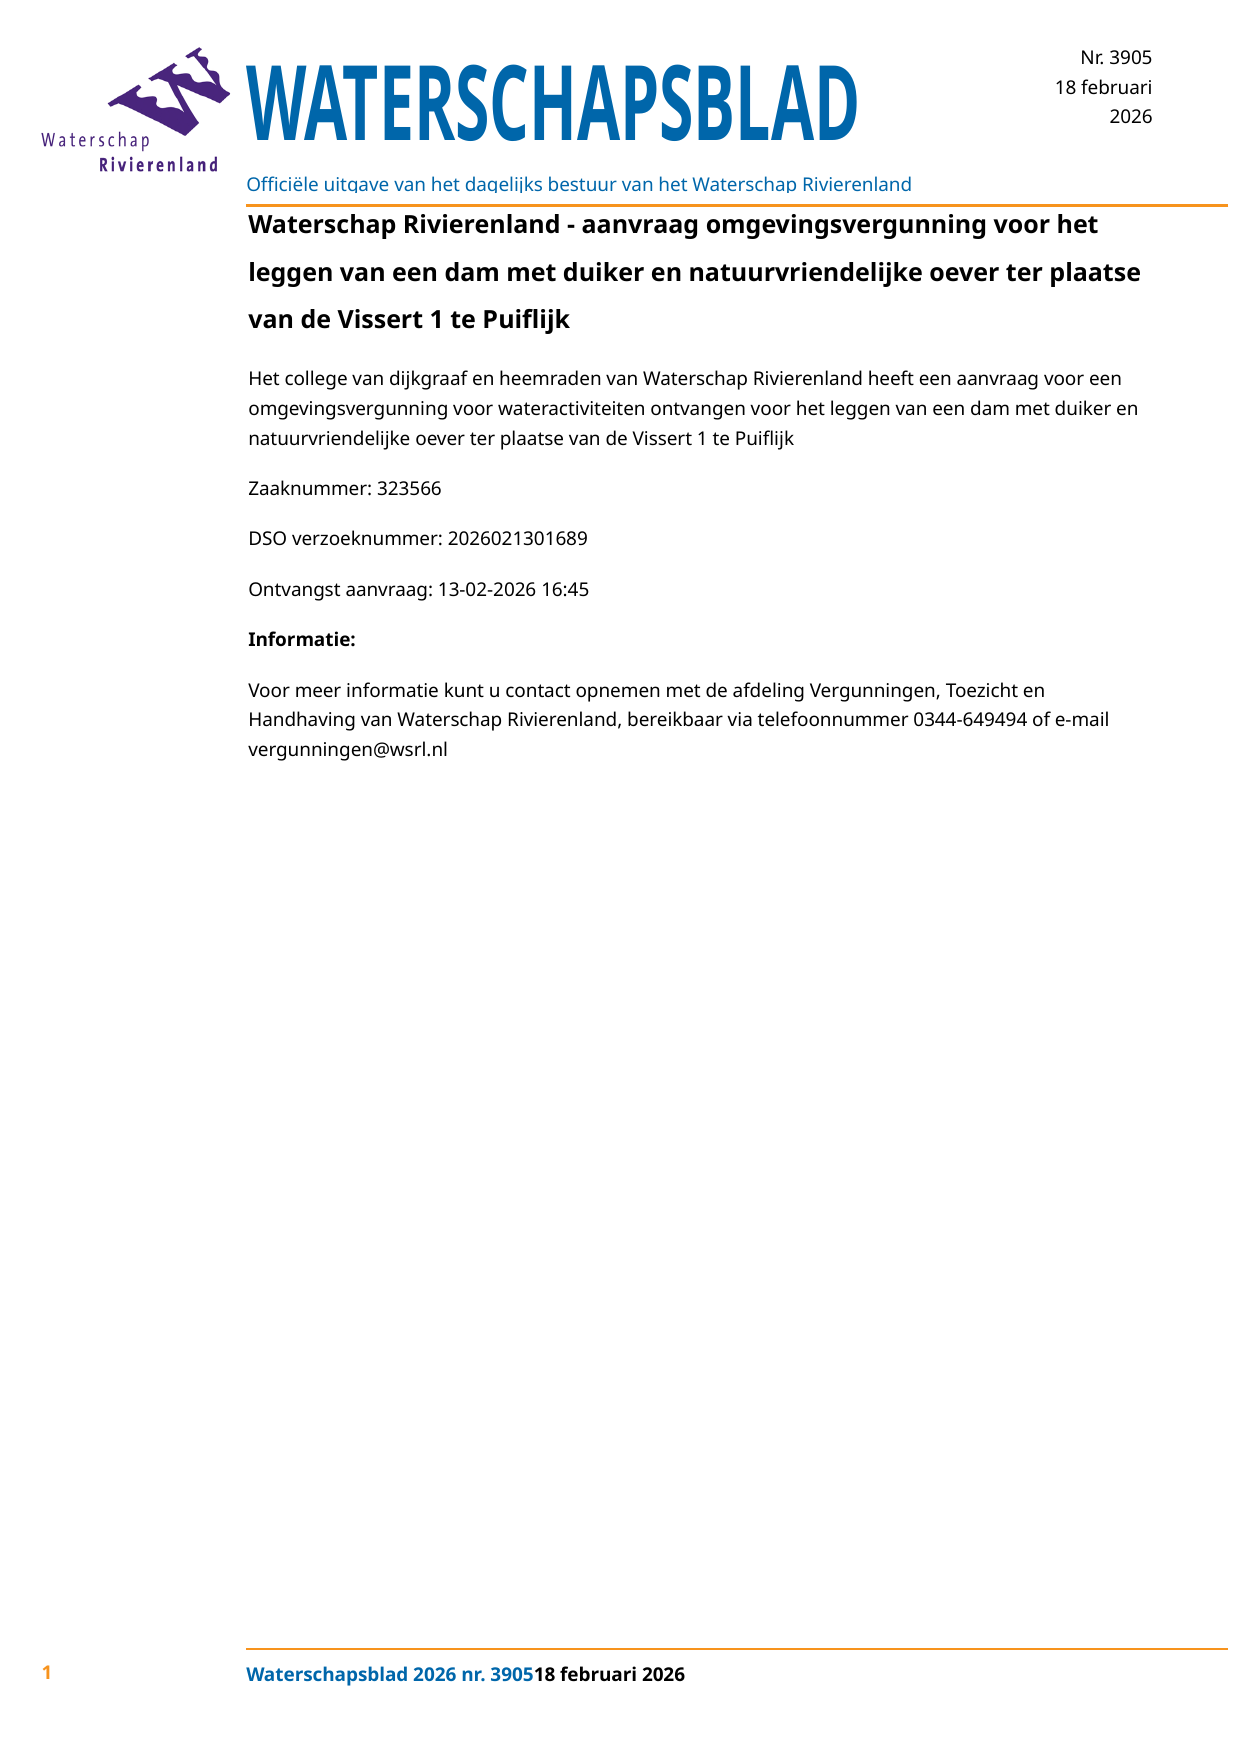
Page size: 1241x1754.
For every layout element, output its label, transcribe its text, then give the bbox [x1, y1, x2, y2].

text Zaaknummer: 323566 [248, 475, 1152, 501]
text DSO verzoeknummer: 2026021301689 [248, 526, 1152, 551]
text Informatie: [248, 626, 1152, 652]
text Waterschap Rivierenland - aanvraag omgevingsvergunning voor het leggen van een dam met duiker en natuurvriendelijke oever ter plaatse van de Vissert 1 te Puiflijk [248, 207, 1152, 336]
text Ontvangst aanvraag: 13-02-2026 16:45 [248, 576, 1152, 602]
picture [41, 47, 231, 172]
text Het college van dijkgraaf en heemraden van Waterschap Rivierenland heeft een aanvraag voor een omgevingsvergunning voor wateractiviteiten ontvangen voor het leggen van een dam met duiker en natuurvriendelijke oever ter plaatse van de Vissert 1 te Puiflijk [248, 366, 1152, 450]
text Voor meer informatie kunt u contact opnemen met de afdeling Vergunningen, Toezicht en Handhaving van Waterschap Rivierenland, bereikbaar via telefoonnummer 0344-649494 of e-mail vergunningen@wsrl.nl [248, 677, 1152, 762]
